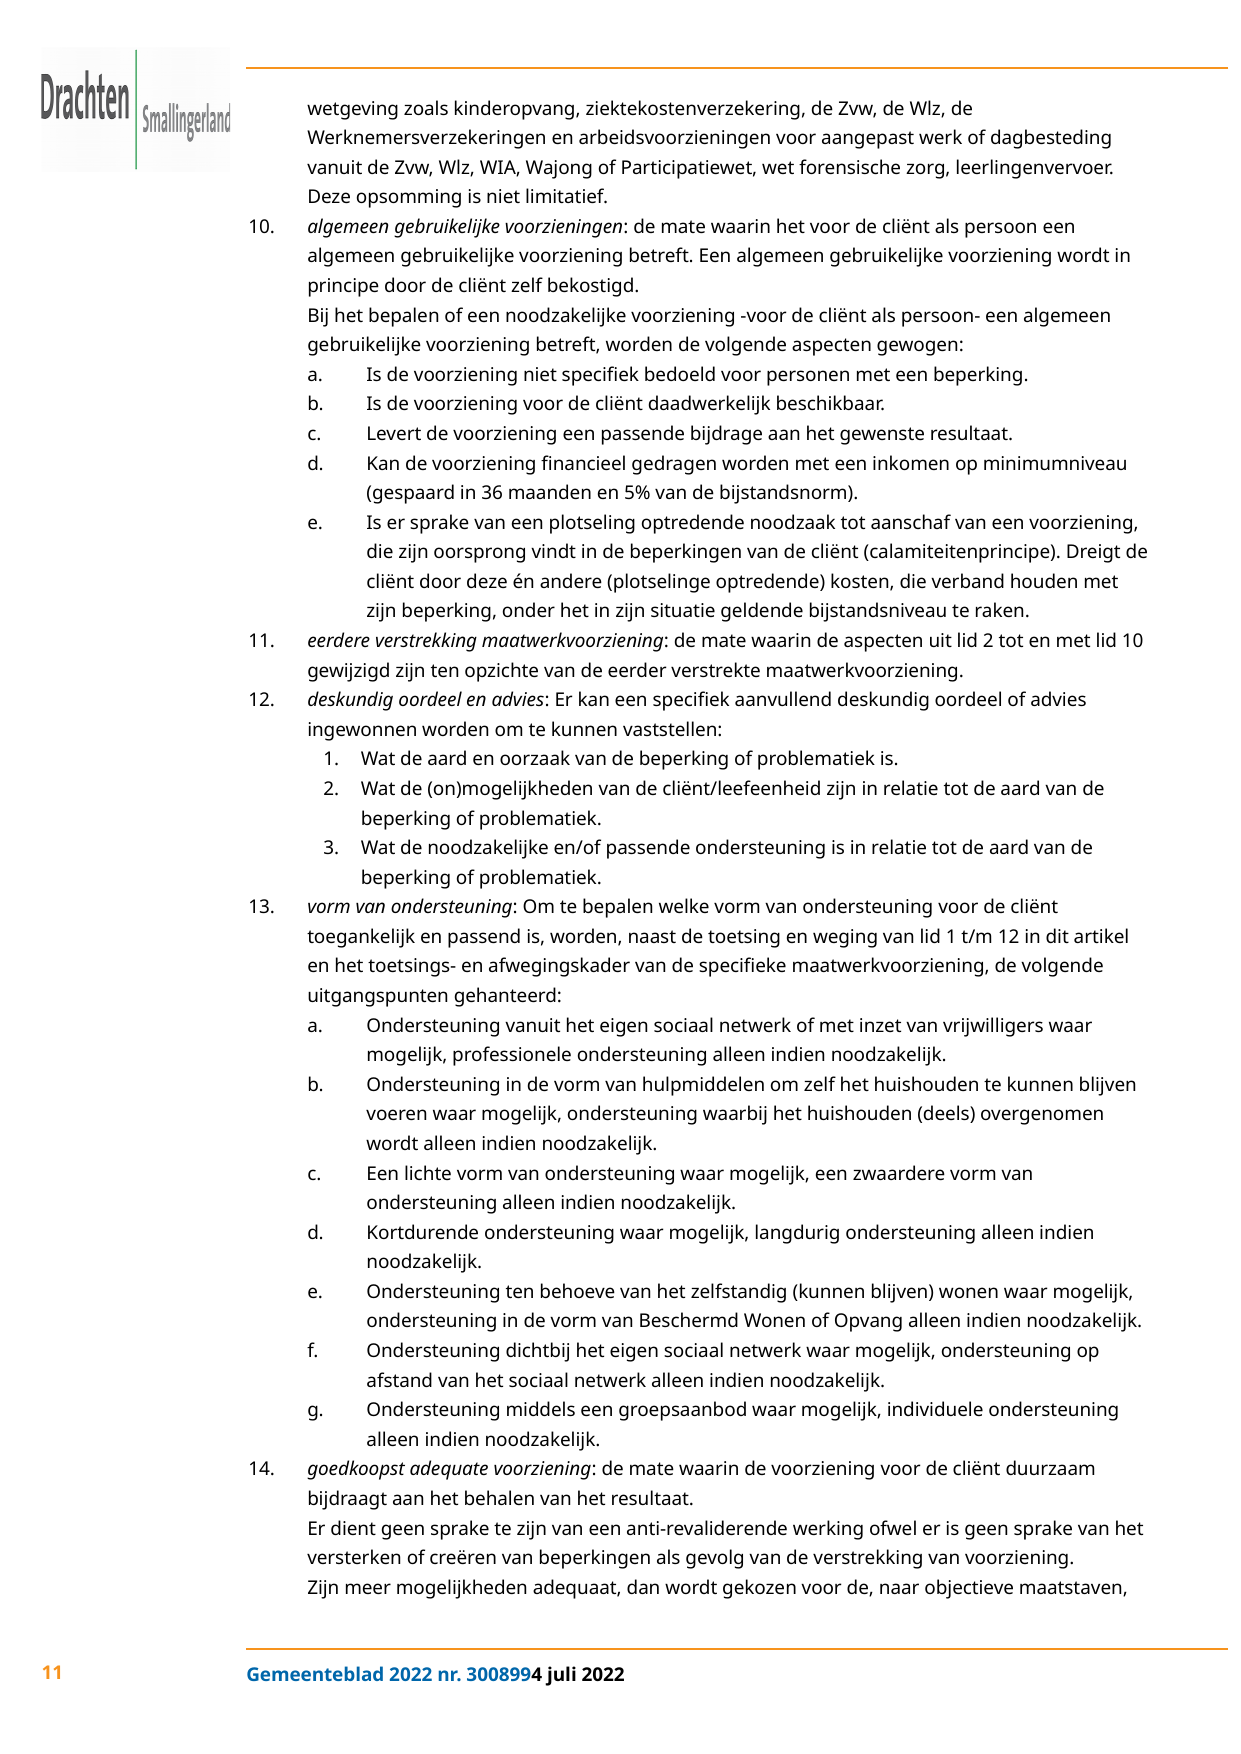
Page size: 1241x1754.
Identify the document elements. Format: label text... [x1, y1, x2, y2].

list Ondersteuning middels een groepsaanbod waar mogelijk, individuele ondersteuning alleen indien noodzakelijk. [307, 1396, 1152, 1452]
list goedkoopst adequate voorziening: de mate waarin de voorziening voor de cliënt duurzaam bijdraagt aan het behalen van het resultaat. [248, 1456, 1152, 1511]
list Levert de voorziening een passende bijdrage aan het gewenste resultaat. [307, 420, 1152, 446]
list wetgeving zoals kinderopvang, ziektekostenverzekering, de Zvw, de Wlz, de Werknemersverzekeringen en arbeidsvoorzieningen voor aangepast werk of dagbesteding vanuit de Zvw, Wlz, WIA, Wajong of Participatiewet, wet forensische zorg, leerlingenvervoer. Deze opsomming is niet limitatief. [248, 95, 1152, 209]
list Is de voorziening voor de cliënt daadwerkelijk beschikbaar. [307, 391, 1152, 416]
list Kan de voorziening financieel gedragen worden met een inkomen op minimumniveau (gespaard in 36 maanden en 5% van de bijstandsnorm). [307, 450, 1152, 505]
list Wat de (on)mogelijkheden van de cliënt/leefeenheid zijn in relatie tot de aard van de beperking of problematiek. [323, 775, 1152, 831]
list Ondersteuning vanuit het eigen sociaal netwerk of met inzet van vrijwilligers waar mogelijk, professionele ondersteuning alleen indien noodzakelijk. [307, 1012, 1152, 1067]
list Bij het bepalen of een noodzakelijke voorziening -voor de cliënt als persoon- een algemeen gebruikelijke voorziening betreft, worden de volgende aspecten gewogen: [248, 302, 1152, 357]
list Een lichte vorm van ondersteuning waar mogelijk, een zwaardere vorm van ondersteuning alleen indien noodzakelijk. [307, 1160, 1152, 1215]
list Wat de aard en oorzaak van de beperking of problematiek is. [323, 746, 1152, 771]
list vorm van ondersteuning: Om te bepalen welke vorm van ondersteuning voor de cliënt toegankelijk en passend is, worden, naast de toetsing en weging van lid 1 t/m 12 in dit artikel en het toetsings- en afwegingskader van de specifieke maatwerkvoorziening, de volgende uitgangspunten gehanteerd: [248, 893, 1152, 1008]
list Ondersteuning dichtbij het eigen sociaal netwerk waar mogelijk, ondersteuning op afstand van het sociaal netwerk alleen indien noodzakelijk. [307, 1337, 1152, 1393]
list Ondersteuning ten behoeve van het zelfstandig (kunnen blijven) wonen waar mogelijk, ondersteuning in de vorm van Beschermd Wonen of Opvang alleen indien noodzakelijk. [307, 1278, 1152, 1333]
picture [41, 47, 231, 172]
list Wat de noodzakelijke en/of passende ondersteuning is in relatie tot de aard van de beperking of problematiek. [323, 834, 1152, 890]
list Is er sprake van een plotseling optredende noodzaak tot aanschaf van een voorziening, die zijn oorsprong vindt in de beperkingen van de cliënt (calamiteitenprincipe). Dreigt de cliënt door deze én andere (plotselinge optredende) kosten, die verband houden met zijn beperking, onder het in zijn situatie geldende bijstandsniveau te raken. [307, 509, 1152, 623]
list deskundig oordeel en advies: Er kan een specifiek aanvullend deskundig oordeel of advies ingewonnen worden om te kunnen vaststellen: [248, 686, 1152, 742]
list Ondersteuning in de vorm van hulpmiddelen om zelf het huishouden te kunnen blijven voeren waar mogelijk, ondersteuning waarbij het huishouden (deels) overgenomen wordt alleen indien noodzakelijk. [307, 1071, 1152, 1156]
list Zijn meer mogelijkheden adequaat, dan wordt gekozen voor de, naar objectieve maatstaven, [248, 1574, 1152, 1600]
list algemeen gebruikelijke voorzieningen: de mate waarin het voor de cliënt als persoon een algemeen gebruikelijke voorziening betreft. Een algemeen gebruikelijke voorziening wordt in principe door de cliënt zelf bekostigd. [248, 213, 1152, 298]
list eerdere verstrekking maatwerkvoorziening: de mate waarin de aspecten uit lid 2 tot en met lid 10 gewijzigd zijn ten opzichte van de eerder verstrekte maatwerkvoorziening. [248, 627, 1152, 683]
list Kortdurende ondersteuning waar mogelijk, langdurig ondersteuning alleen indien noodzakelijk. [307, 1219, 1152, 1274]
list Is de voorziening niet specifiek bedoeld voor personen met een beperking. [307, 361, 1152, 387]
list Er dient geen sprake te zijn van een anti-revaliderende werking ofwel er is geen sprake van het versterken of creëren van beperkingen als gevolg van de verstrekking van voorziening. [248, 1515, 1152, 1570]
